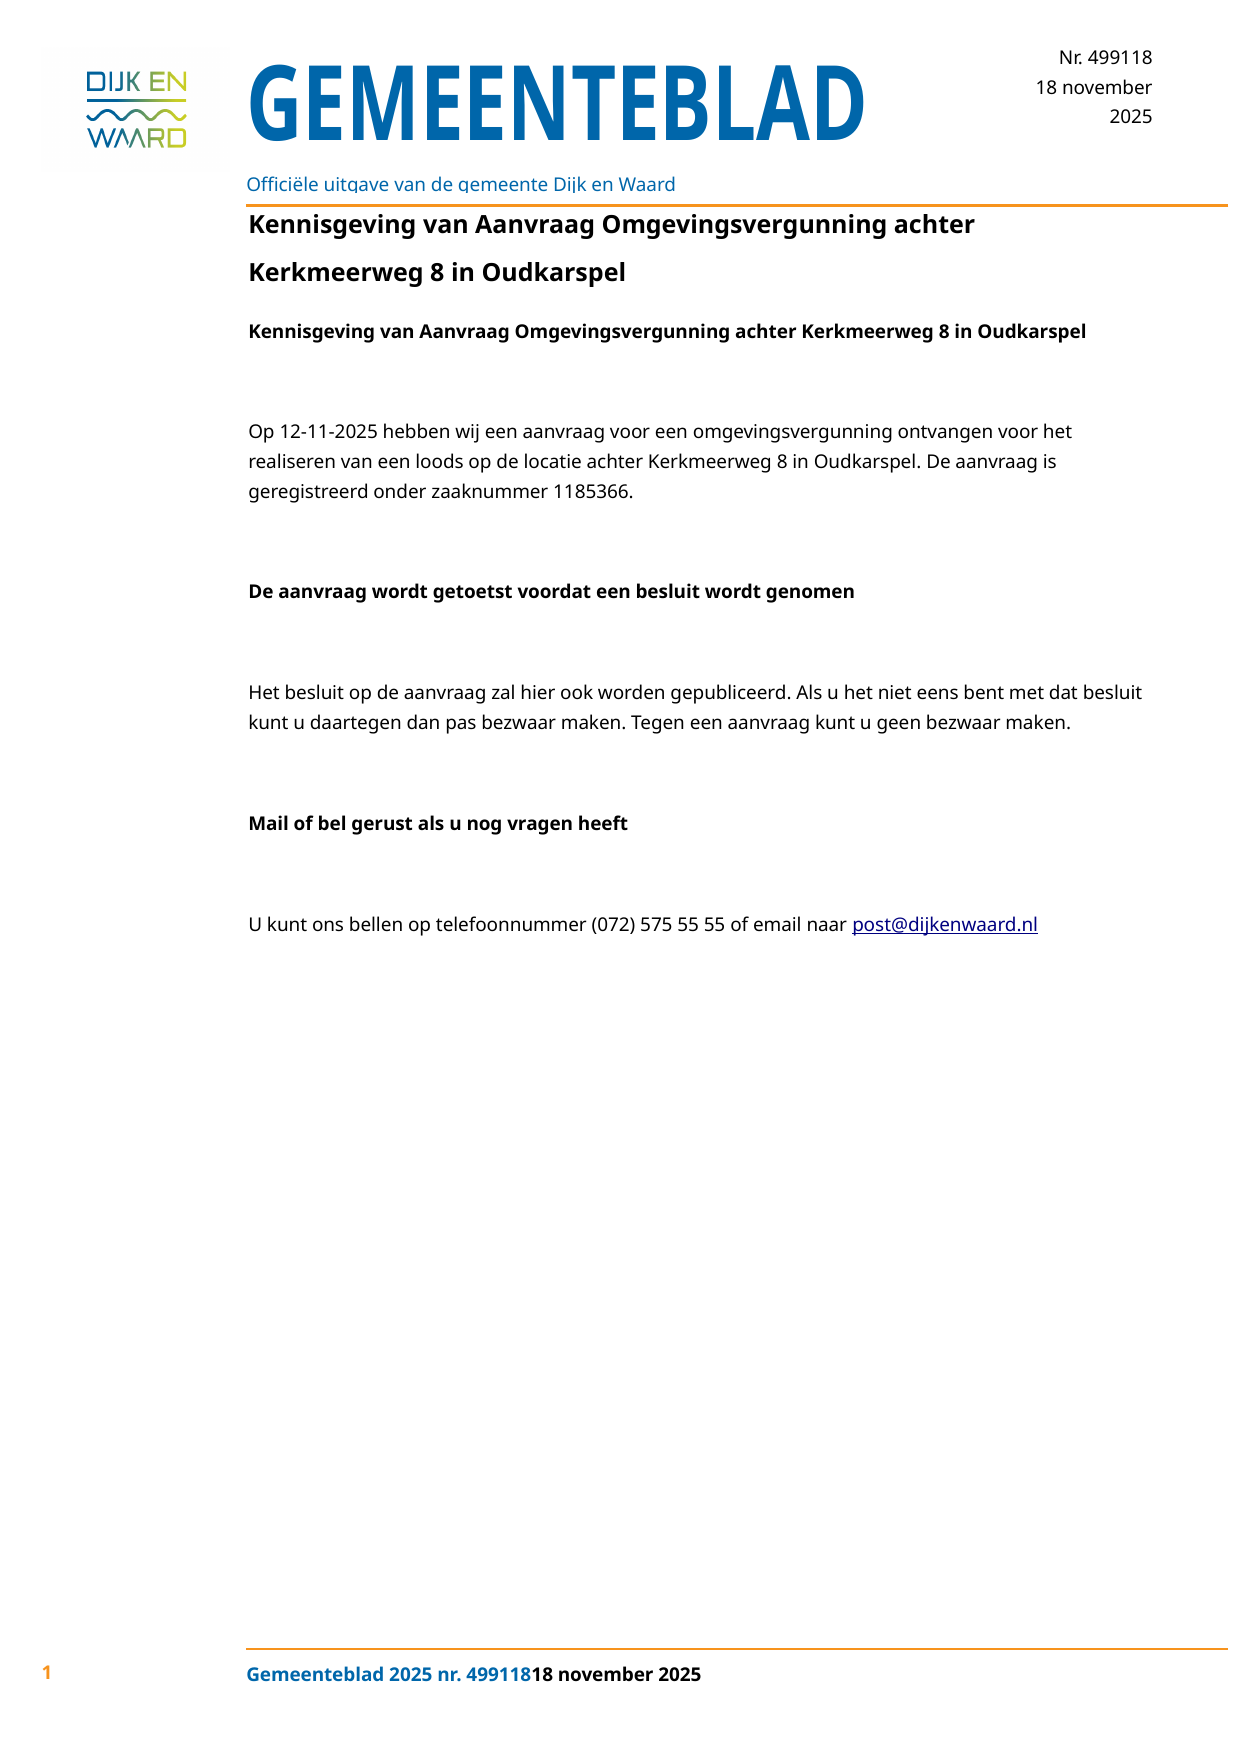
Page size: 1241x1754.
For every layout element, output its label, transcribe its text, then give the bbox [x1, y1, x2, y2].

text Op 12-11-2025 hebben wij een aanvraag voor een omgevingsvergunning ontvangen voor het realiseren van een loods op de locatie achter Kerkmeerweg 8 in Oudkarspel. De aanvraag is geregistreerd onder zaaknummer 1185366. [248, 419, 1152, 504]
text De aanvraag wordt getoetst voordat een besluit wordt genomen [248, 579, 1152, 604]
text U kunt ons bellen op telefoonnummer (072) 575 55 55 of email naar post@dijkenwaard.nl [248, 911, 1152, 937]
text Het besluit op de aanvraag zal hier ook worden gepubliceerd. Als u het niet eens bent met dat besluit kunt u daartegen dan pas bezwaar maken. Tegen een aanvraag kunt u geen bezwaar maken. [248, 679, 1152, 735]
picture [41, 47, 231, 172]
text Kennisgeving van Aanvraag Omgevingsvergunning achter Kerkmeerweg 8 in Oudkarspel [248, 207, 1152, 288]
text Mail of bel gerust als u nog vragen heeft [248, 810, 1152, 836]
text Kennisgeving van Aanvraag Omgevingsvergunning achter Kerkmeerweg 8 in Oudkarspel [248, 318, 1152, 344]
